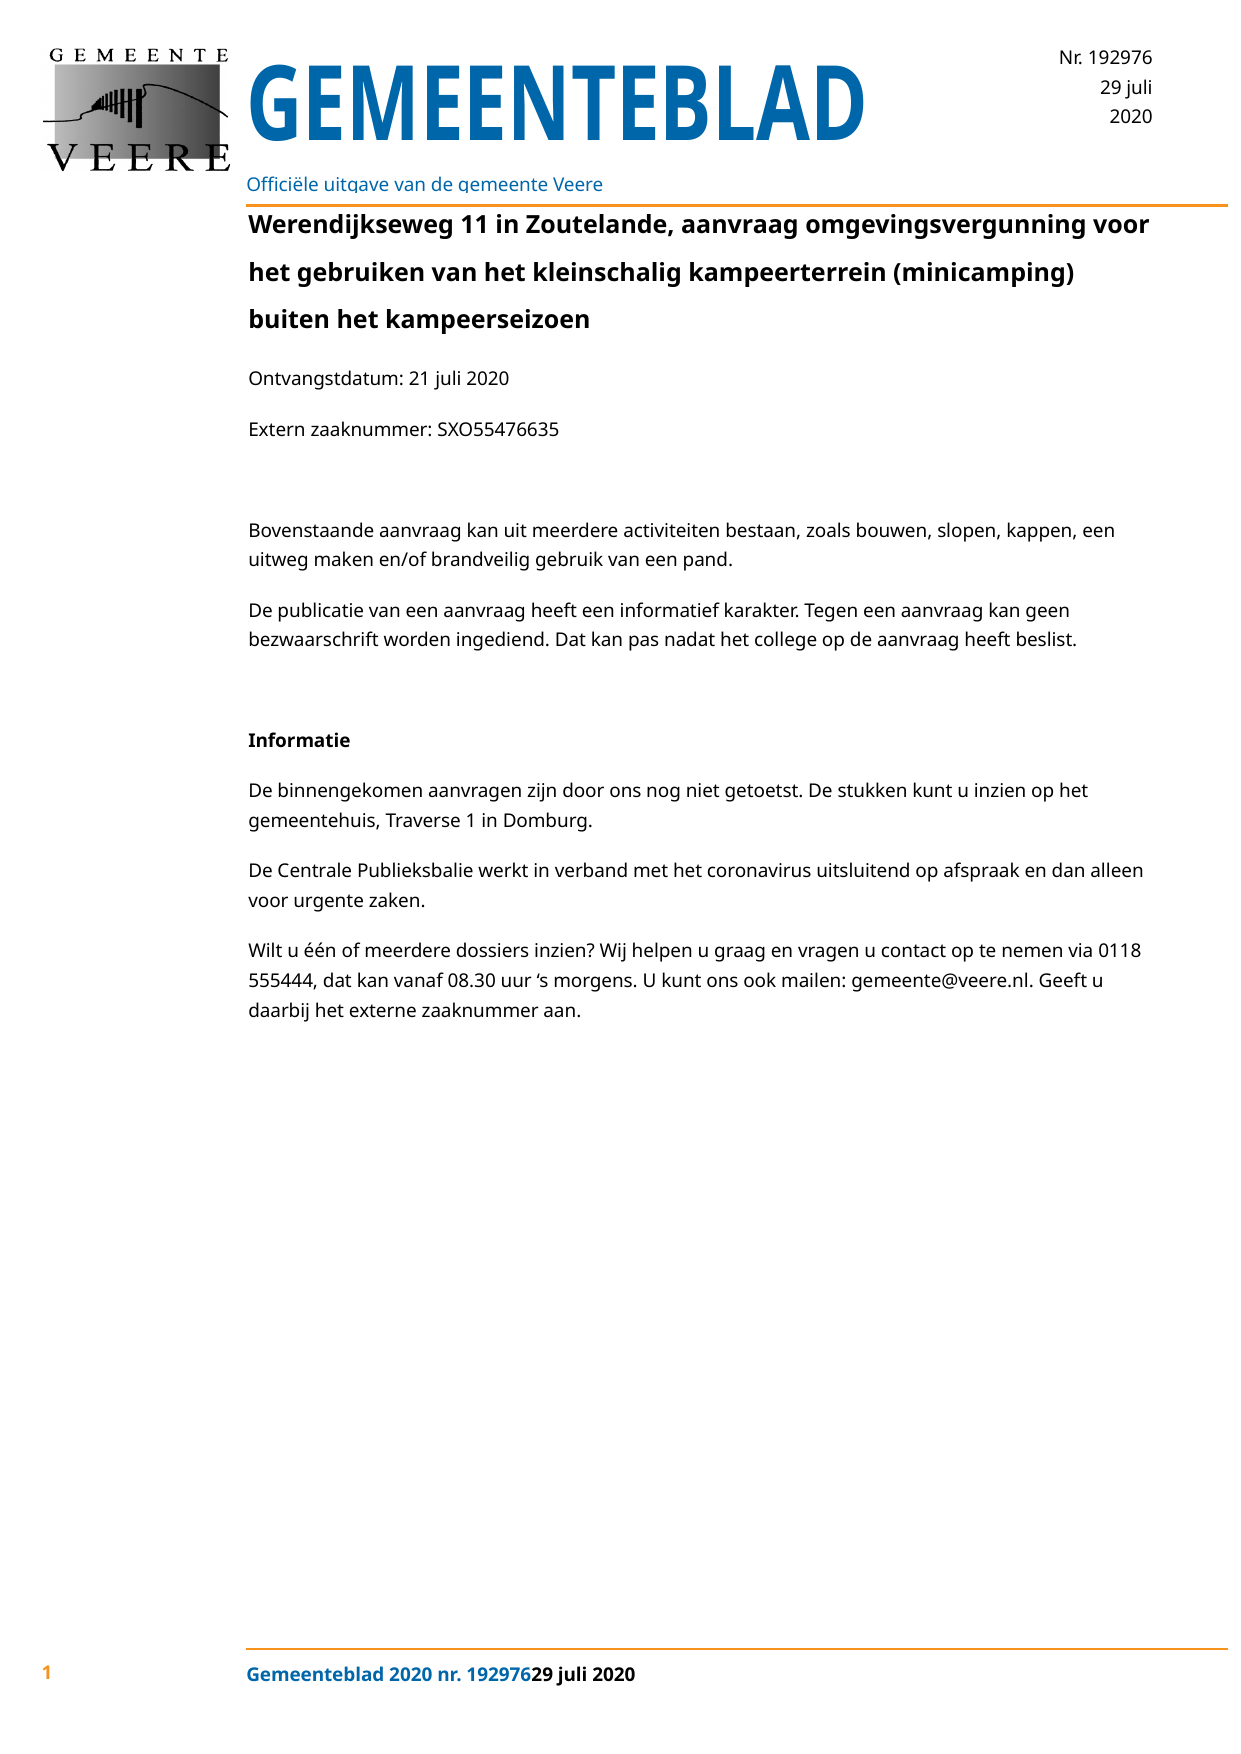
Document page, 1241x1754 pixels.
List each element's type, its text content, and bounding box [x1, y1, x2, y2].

picture [41, 47, 231, 172]
text De publicatie van een aanvraag heeft een informatief karakter. Tegen een aanvraag kan geen bezwaarschrift worden ingediend. Dat kan pas nadat het college op de aanvraag heeft beslist. [248, 597, 1152, 652]
text Extern zaaknummer: SXO55476635 [248, 416, 1152, 442]
text Ontvangstdatum: 21 juli 2020 [248, 366, 1152, 391]
text Bovenstaande aanvraag kan uit meerdere activiteiten bestaan, zoals bouwen, slopen, kappen, een uitweg maken en/of brandveilig gebruik van een pand. [248, 517, 1152, 572]
text De binnengekomen aanvragen zijn door ons nog niet getoetst. De stukken kunt u inzien op het gemeentehuis, Traverse 1 in Domburg. [248, 778, 1152, 833]
text De Centrale Publieksbalie werkt in verband met het coronavirus uitsluitend op afspraak en dan alleen voor urgente zaken. [248, 858, 1152, 913]
text Informatie [248, 727, 1152, 753]
text Werendijkseweg 11 in Zoutelande, aanvraag omgevingsvergunning voor het gebruiken van het kleinschalig kampeerterrein (minicamping) buiten het kampeerseizoen [248, 207, 1152, 336]
text Wilt u één of meerdere dossiers inzien? Wij helpen u graag en vragen u contact op te nemen via 0118 555444, dat kan vanaf 08.30 uur ‘s morgens. U kunt ons ook mailen: gemeente@veere.nl. Geeft u daarbij het externe zaaknummer aan. [248, 938, 1152, 1022]
